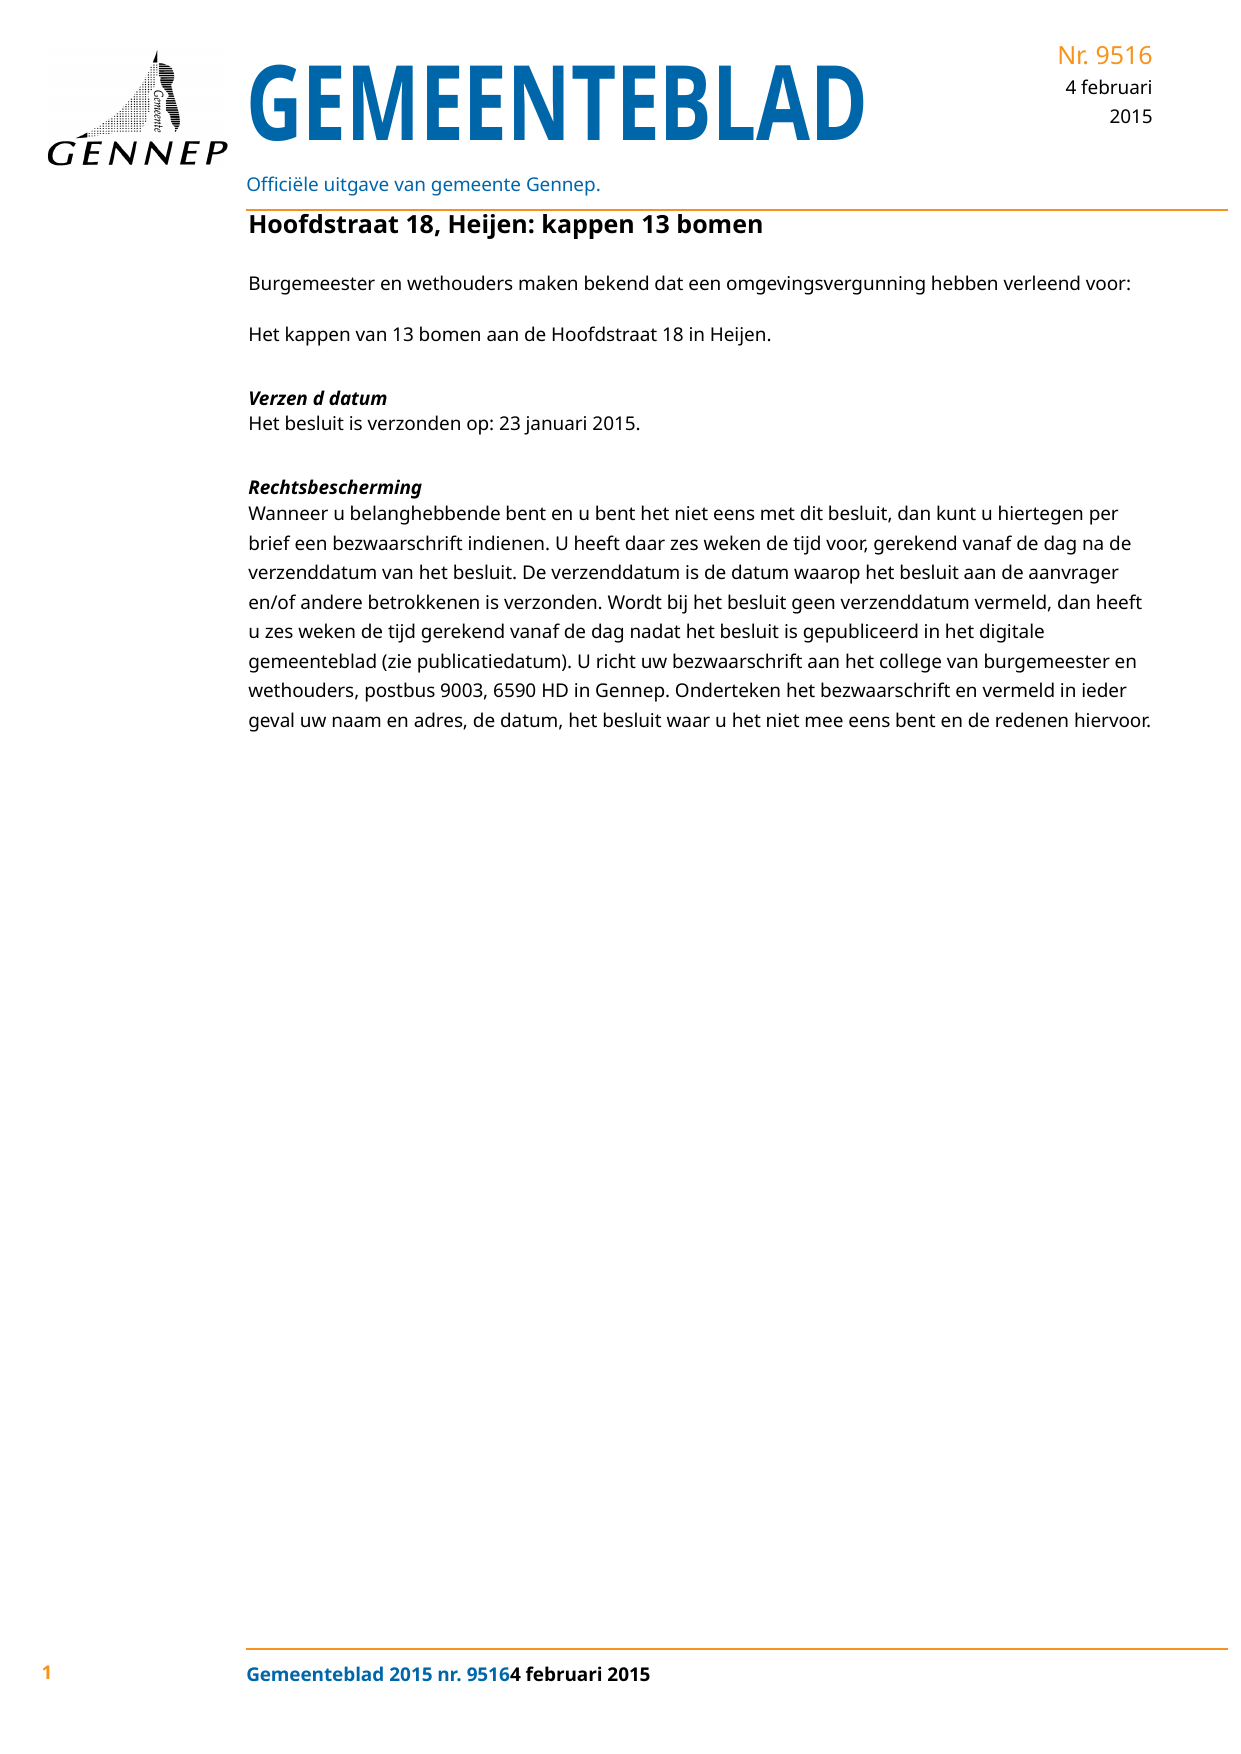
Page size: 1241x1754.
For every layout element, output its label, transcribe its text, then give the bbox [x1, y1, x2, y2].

text Rechtsbescherming [248, 474, 1152, 500]
text Het kappen van 13 bomen aan de Hoofdstraat 18 in Heijen. [248, 321, 1152, 346]
text Verzen d datum [248, 385, 1152, 410]
text Hoofdstraat 18, Heijen: kappen 13 bomen [248, 211, 1152, 241]
picture [41, 47, 231, 172]
text Het besluit is verzonden op: 23 januari 2015. [248, 410, 1152, 436]
text Wanneer u belanghebbende bent en u bent het niet eens met dit besluit, dan kunt u hiertegen per brief een bezwaarschrift indienen. U heeft daar zes weken de tijd voor, gerekend vanaf de dag na de verzenddatum van het besluit. De verzenddatum is de datum waarop het besluit aan de aanvrager en/of andere betrokkenen is verzonden. Wordt bij het besluit geen verzenddatum vermeld, dan heeft u zes weken de tijd gerekend vanaf de dag nadat het besluit is gepubliceerd in het digitale gemeenteblad (zie publicatiedatum). U richt uw bezwaarschrift aan het college van burgemeester en wethouders, postbus 9003, 6590 HD in Gennep. Onderteken het bezwaarschrift en vermeld in ieder geval uw naam en adres, de datum, het besluit waar u het niet mee eens bent en de redenen hiervoor. [248, 500, 1152, 733]
text Burgemeester en wethouders maken bekend dat een omgevingsvergunning hebben verleend voor: [248, 270, 1152, 296]
